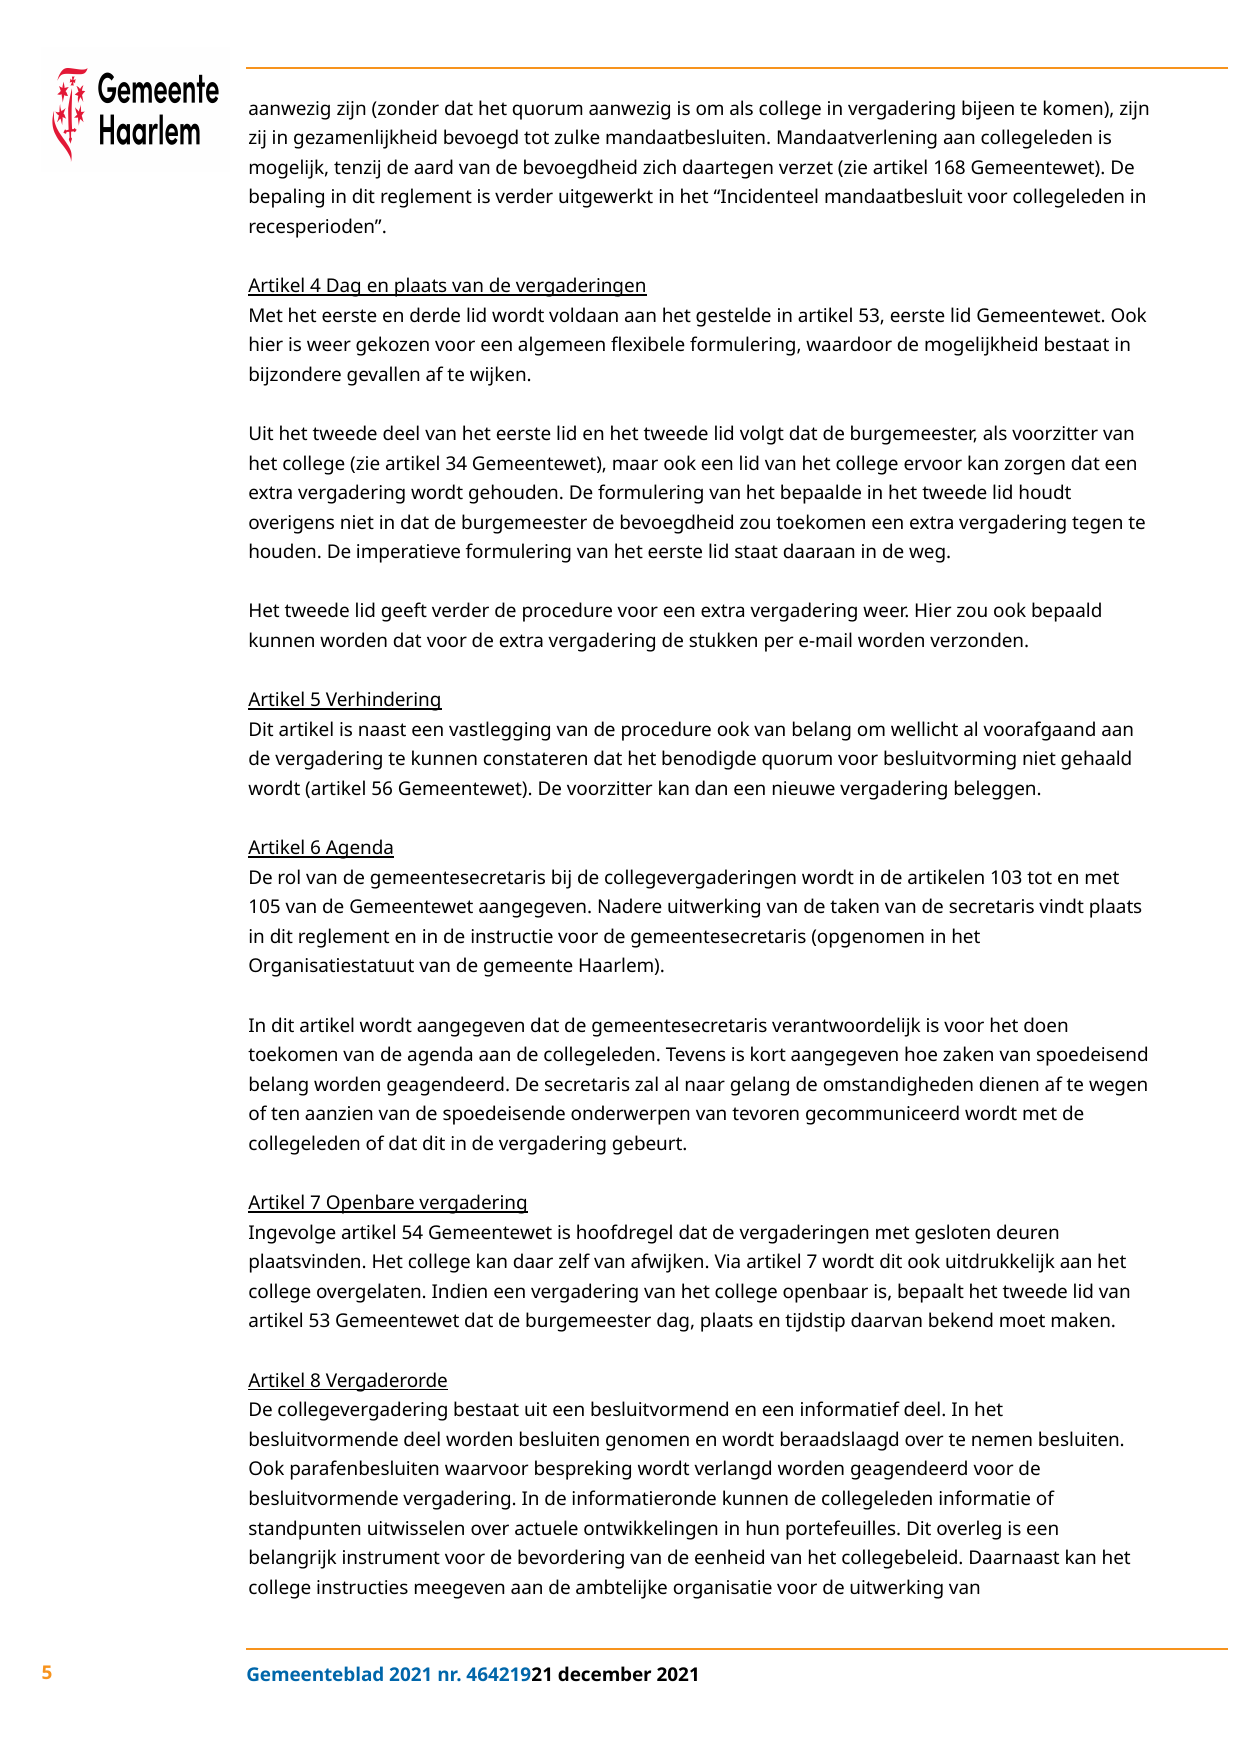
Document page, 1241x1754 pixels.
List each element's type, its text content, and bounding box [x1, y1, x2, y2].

text De collegevergadering bestaat uit een besluitvormend en een informatief deel. In het besluitvormende deel worden besluiten genomen en wordt beraadslaagd over te nemen besluiten. Ook parafenbesluiten waarvoor bespreking wordt verlangd worden geagendeerd voor de besluitvormende vergadering. In de informatieronde kunnen de collegeleden informatie of standpunten uitwisselen over actuele ontwikkelingen in hun portefeuilles. Dit overleg is een belangrijk instrument voor de bevordering van de eenheid van het collegebeleid. Daarnaast kan het college instructies meegeven aan de ambtelijke organisatie voor de uitwerking van [248, 1396, 1152, 1600]
text de vergadering te kunnen constateren dat het benodigde quorum voor besluitvorming niet gehaald wordt (artikel 56 Gemeentewet). De voorzitter kan dan een nieuwe vergadering beleggen. [248, 746, 1152, 801]
text Ingevolge artikel 54 Gemeentewet is hoofdregel dat de vergaderingen met gesloten deuren plaatsvinden. Het college kan daar zelf van afwijken. Via artikel 7 wordt dit ook uitdrukkelijk aan het college overgelaten. Indien een vergadering van het college openbaar is, bepaalt het tweede lid van artikel 53 Gemeentewet dat de burgemeester dag, plaats en tijdstip daarvan bekend moet maken. [248, 1219, 1152, 1333]
text Artikel 5 Verhindering [248, 686, 1152, 712]
text In dit artikel wordt aangegeven dat de gemeentesecretaris verantwoordelijk is voor het doen toekomen van de agenda aan de collegeleden. Tevens is kort aangegeven hoe zaken van spoedeisend belang worden geagendeerd. De secretaris zal al naar gelang de omstandigheden dienen af te wegen of ten aanzien van de spoedeisende onderwerpen van tevoren gecommuniceerd wordt met de collegeleden of dat dit in de vergadering gebeurt. [248, 1012, 1152, 1156]
text Artikel 6 Agenda [248, 834, 1152, 860]
picture [41, 47, 231, 172]
text Artikel 4 Dag en plaats van de vergaderingen [248, 272, 1152, 298]
text Uit het tweede deel van het eerste lid en het tweede lid volgt dat de burgemeester, als voorzitter van het college (zie artikel 34 Gemeentewet), maar ook een lid van het college ervoor kan zorgen dat een extra vergadering wordt gehouden. De formulering van het bepaalde in het tweede lid houdt overigens niet in dat de burgemeester de bevoegdheid zou toekomen een extra vergadering tegen te houden. De imperatieve formulering van het eerste lid staat daaraan in de weg. [248, 420, 1152, 564]
text Artikel 7 Openbare vergadering [248, 1189, 1152, 1215]
text Artikel 8 Vergaderorde [248, 1367, 1152, 1393]
text De rol van de gemeentesecretaris bij de collegevergaderingen wordt in de artikelen 103 tot en met 105 van de Gemeentewet aangegeven. Nadere uitwerking van de taken van de secretaris vindt plaats in dit reglement en in de instructie voor de gemeentesecretaris (opgenomen in het Organisatiestatuut van de gemeente Haarlem). [248, 864, 1152, 978]
text Met het eerste en derde lid wordt voldaan aan het gestelde in artikel 53, eerste lid Gemeentewet. Ook hier is weer gekozen voor een algemeen flexibele formulering, waardoor de mogelijkheid bestaat in bijzondere gevallen af te wijken. [248, 302, 1152, 387]
text aanwezig zijn (zonder dat het quorum aanwezig is om als college in vergadering bijeen te komen), zijn zij in gezamenlijkheid bevoegd tot zulke mandaatbesluiten. Mandaatverlening aan collegeleden is mogelijk, tenzij de aard van de bevoegdheid zich daartegen verzet (zie artikel 168 Gemeentewet). De bepaling in dit reglement is verder uitgewerkt in het “Incidenteel mandaatbesluit voor collegeleden in recesperioden”. [248, 95, 1152, 239]
text Het tweede lid geeft verder de procedure voor een extra vergadering weer. Hier zou ook bepaald kunnen worden dat voor de extra vergadering de stukken per e-mail worden verzonden. [248, 598, 1152, 653]
text Dit artikel is naast een vastlegging van de procedure ook van belang om wellicht al voorafgaand aan [248, 716, 1152, 742]
